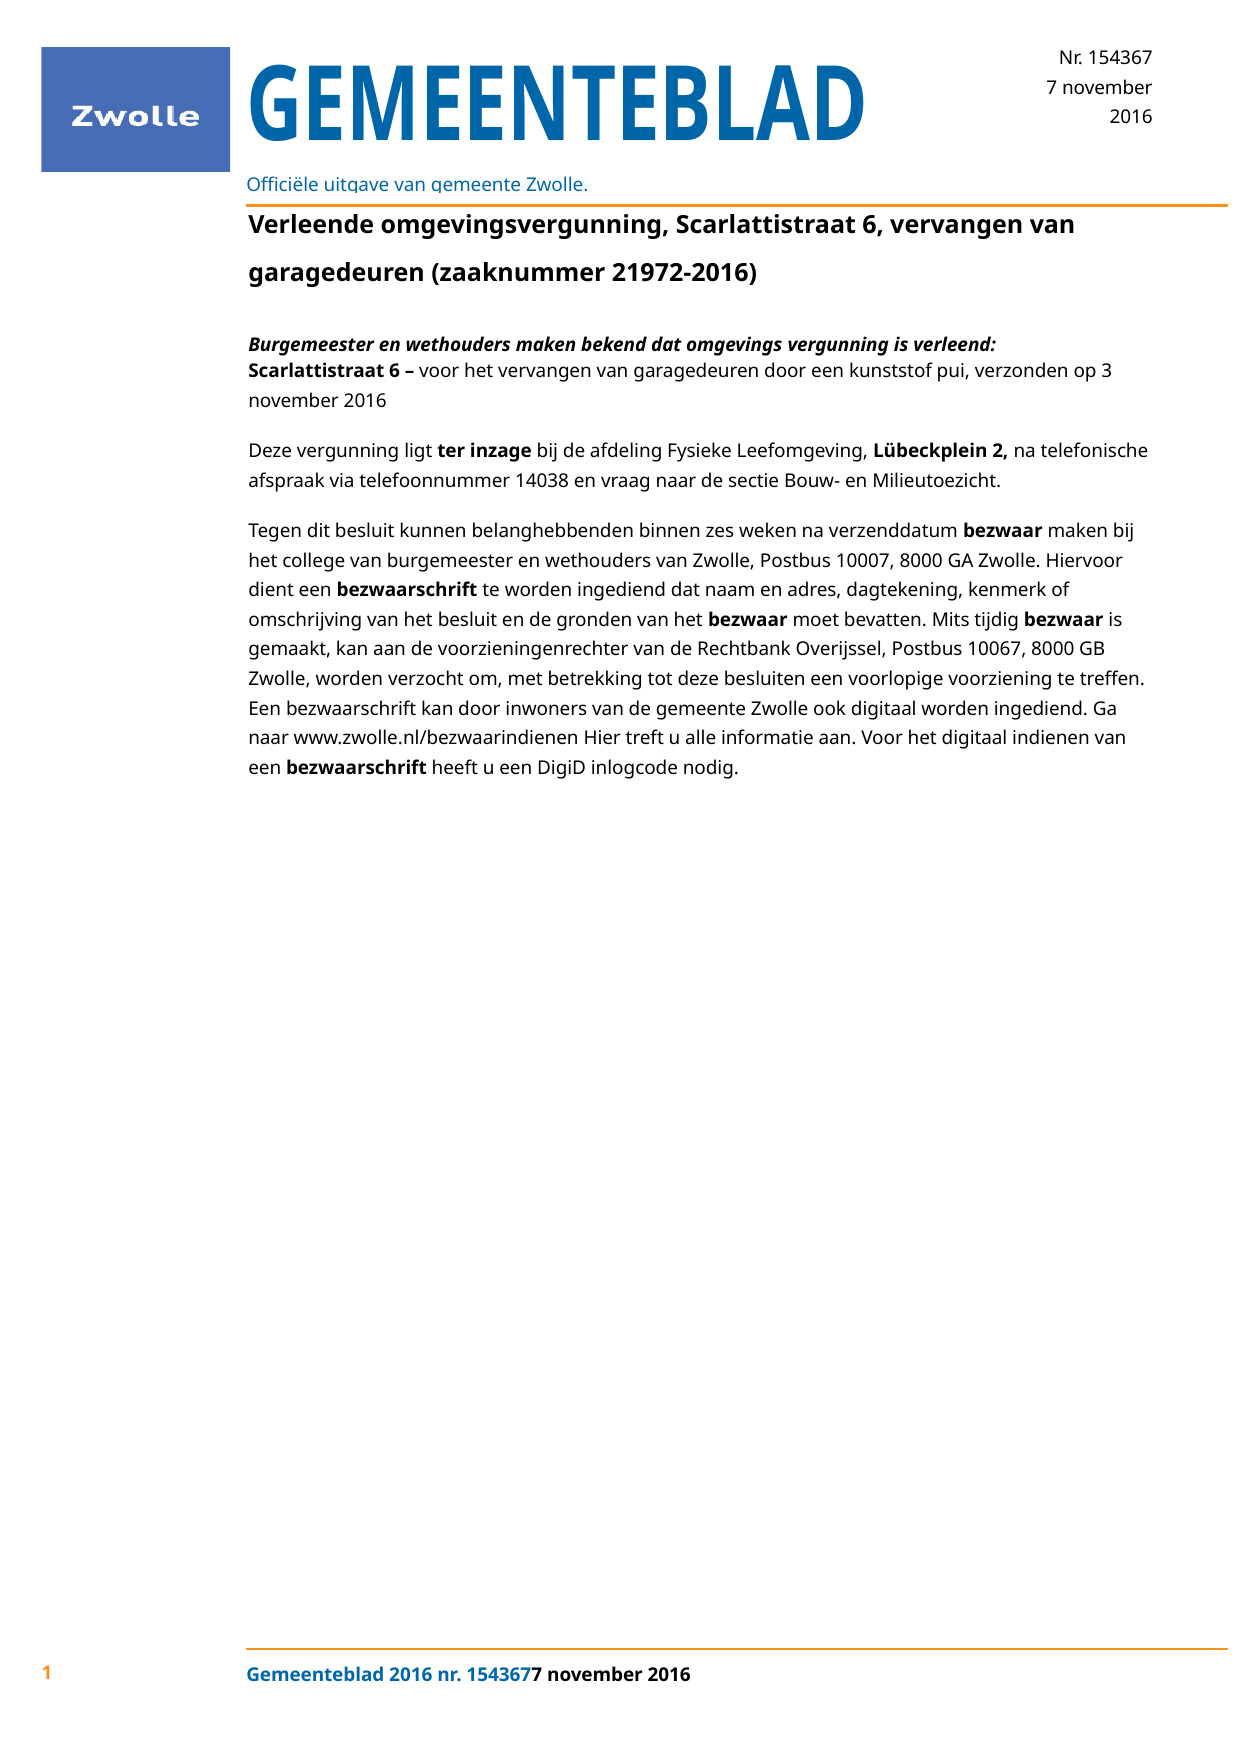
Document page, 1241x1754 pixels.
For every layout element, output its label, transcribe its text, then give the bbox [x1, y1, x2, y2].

text Scarlattistraat 6 – voor het vervangen van garagedeuren door een kunststof pui, verzonden op 3 november 2016 [248, 357, 1152, 412]
text Deze vergunning ligt ter inzage bij de afdeling Fysieke Leefomgeving, Lübeckplein 2, na telefonische afspraak via telefoonnummer 14038 en vraag naar de sectie Bouw- en Milieutoezicht. [248, 437, 1152, 492]
text Tegen dit besluit kunnen belanghebbenden binnen zes weken na verzenddatum bezwaar maken bij het college van burgemeester en wethouders van Zwolle, Postbus 10007, 8000 GA Zwolle. Hiervoor dient een bezwaarschrift te worden ingediend dat naam en adres, dagtekening, kenmerk of omschrijving van het besluit en de gronden van het bezwaar moet bevatten. Mits tijdig bezwaar is gemaakt, kan aan de voorzieningenrechter van de Rechtbank Overijssel, Postbus 10067, 8000 GB Zwolle, worden verzocht om, met betrekking tot deze besluiten een voorlopige voorziening te treffen. Een bezwaarschrift kan door inwoners van de gemeente Zwolle ook digitaal worden ingediend. Ga naar www.zwolle.nl/bezwaarindienen Hier treft u alle informatie aan. Voor het digitaal indienen van een bezwaarschrift heeft u een DigiD inlogcode nodig. [248, 517, 1152, 779]
text Verleende omgevingsvergunning, Scarlattistraat 6, vervangen van garagedeuren (zaaknummer 21972-2016) [248, 207, 1152, 288]
picture [41, 47, 231, 172]
text Burgemeester en wethouders maken bekend dat omgevings vergunning is verleend: [248, 331, 1152, 357]
